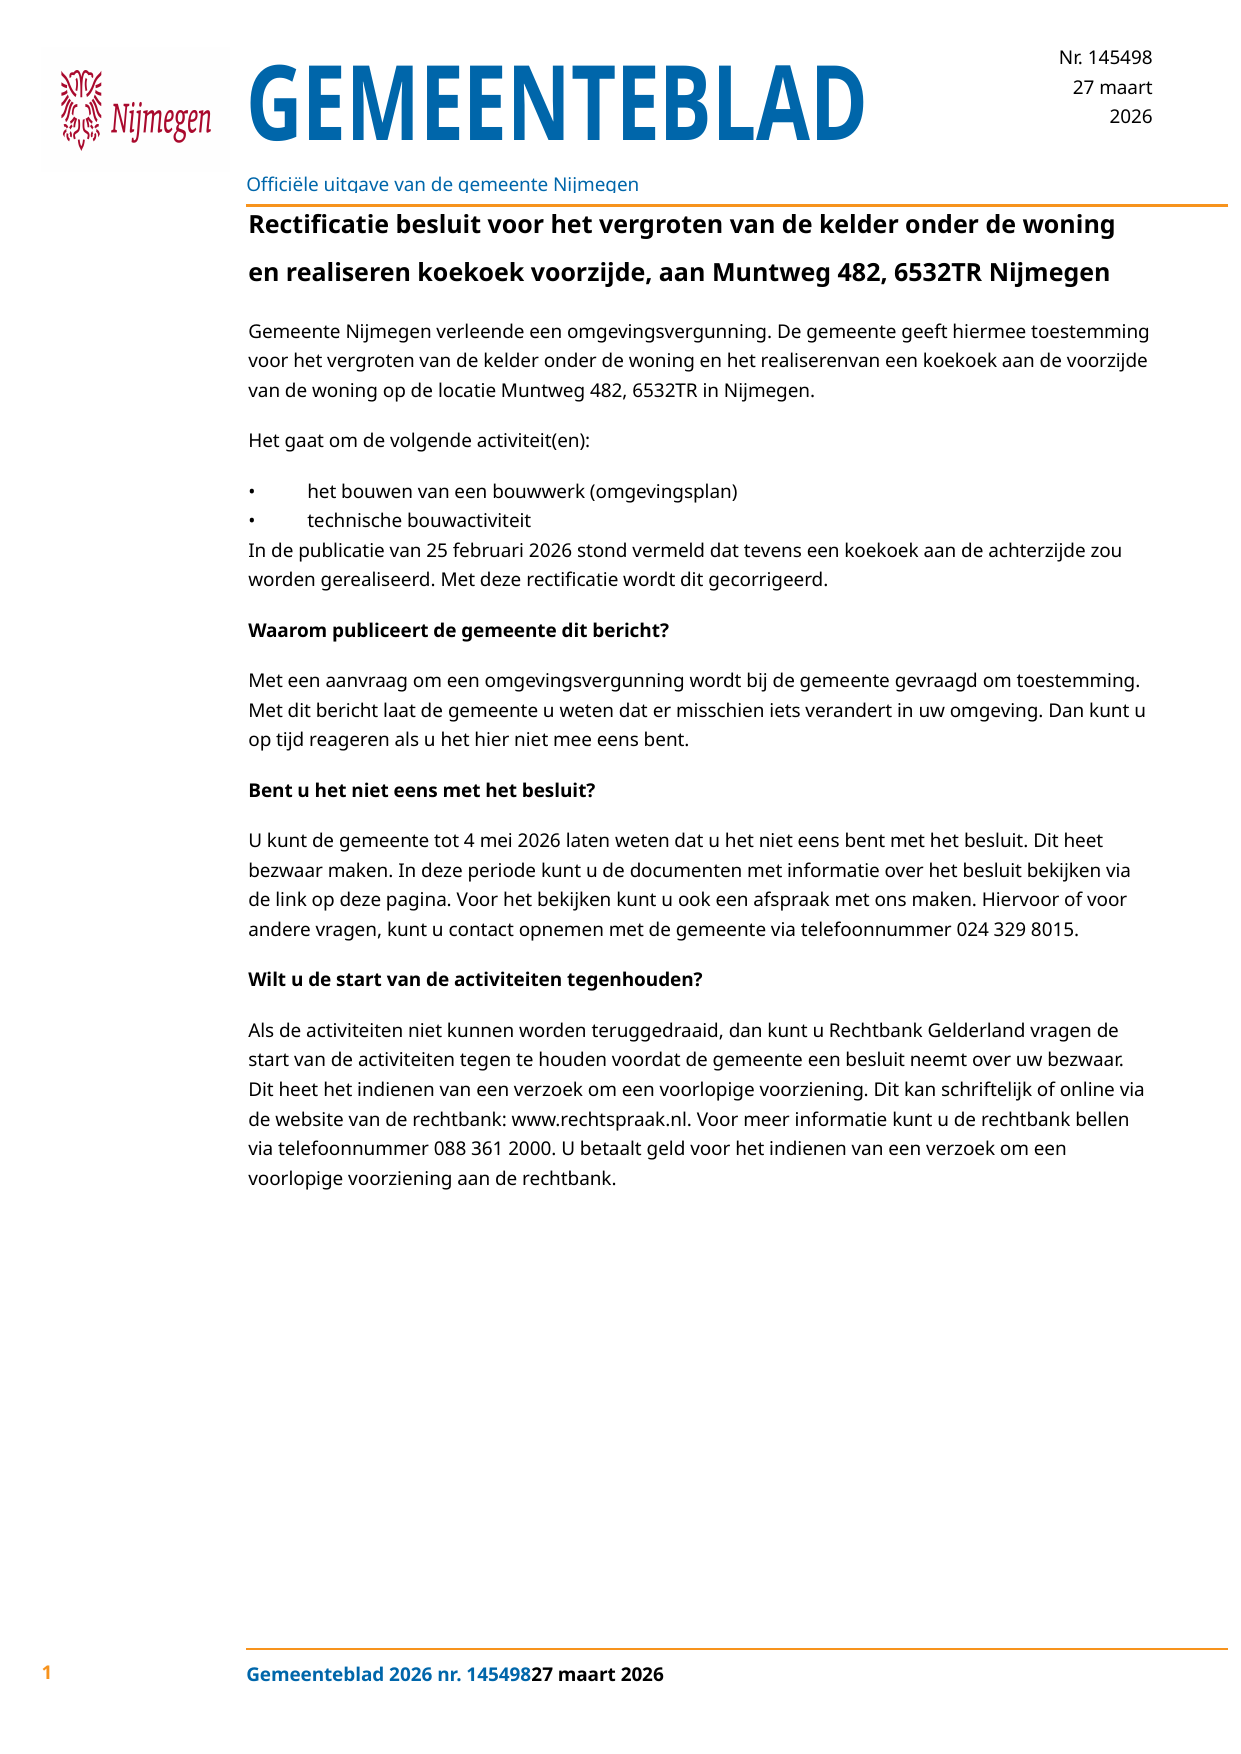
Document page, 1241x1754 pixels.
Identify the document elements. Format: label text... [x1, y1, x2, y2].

text Wilt u de start van de activiteiten tegenhouden? [248, 967, 1152, 992]
text Als de activiteiten niet kunnen worden teruggedraaid, dan kunt u Rechtbank Gelderland vragen de start van de activiteiten tegen te houden voordat de gemeente een besluit neemt over uw bezwaar. Dit heet het indienen van een verzoek om een voorlopige voorziening. Dit kan schriftelijk of online via de website van de rechtbank: www.rechtspraak.nl. Voor meer informatie kunt u de rechtbank bellen via telefoonnummer 088 361 2000. U betaalt geld voor het indienen van een verzoek om een voorlopige voorziening aan de rechtbank. [248, 1017, 1152, 1191]
list technische bouwactiviteit [248, 507, 1152, 533]
picture [41, 47, 231, 172]
text Gemeente Nijmegen verleende een omgevingsvergunning. De gemeente geeft hiermee toestemming voor het vergroten van de kelder onder de woning en het realiserenvan een koekoek aan de voorzijde van de woning op de locatie Muntweg 482, 6532TR in Nijmegen. [248, 318, 1152, 403]
list het bouwen van een bouwwerk (omgevingsplan) [248, 478, 1152, 504]
text U kunt de gemeente tot 4 mei 2026 laten weten dat u het niet eens bent met het besluit. Dit heet bezwaar maken. In deze periode kunt u de documenten met informatie over het besluit bekijken via de link op deze pagina. Voor het bekijken kunt u ook een afspraak met ons maken. Hiervoor of voor andere vragen, kunt u contact opnemen met de gemeente via telefoonnummer 024 329 8015. [248, 827, 1152, 942]
text Met een aanvraag om een omgevingsvergunning wordt bij de gemeente gevraagd om toestemming. Met dit bericht laat de gemeente u weten dat er misschien iets verandert in uw omgeving. Dan kunt u op tijd reageren als u het hier niet mee eens bent. [248, 667, 1152, 752]
text Rectificatie besluit voor het vergroten van de kelder onder de woning en realiseren koekoek voorzijde, aan Muntweg 482, 6532TR Nijmegen [248, 207, 1152, 288]
text Bent u het niet eens met het besluit? [248, 777, 1152, 803]
text In de publicatie van 25 februari 2026 stond vermeld dat tevens een koekoek aan de achterzijde zou worden gerealiseerd. Met deze rectificatie wordt dit gecorrigeerd. [248, 537, 1152, 592]
text Waarom publiceert de gemeente dit bericht? [248, 617, 1152, 643]
text Het gaat om de volgende activiteit(en): [248, 427, 1152, 453]
